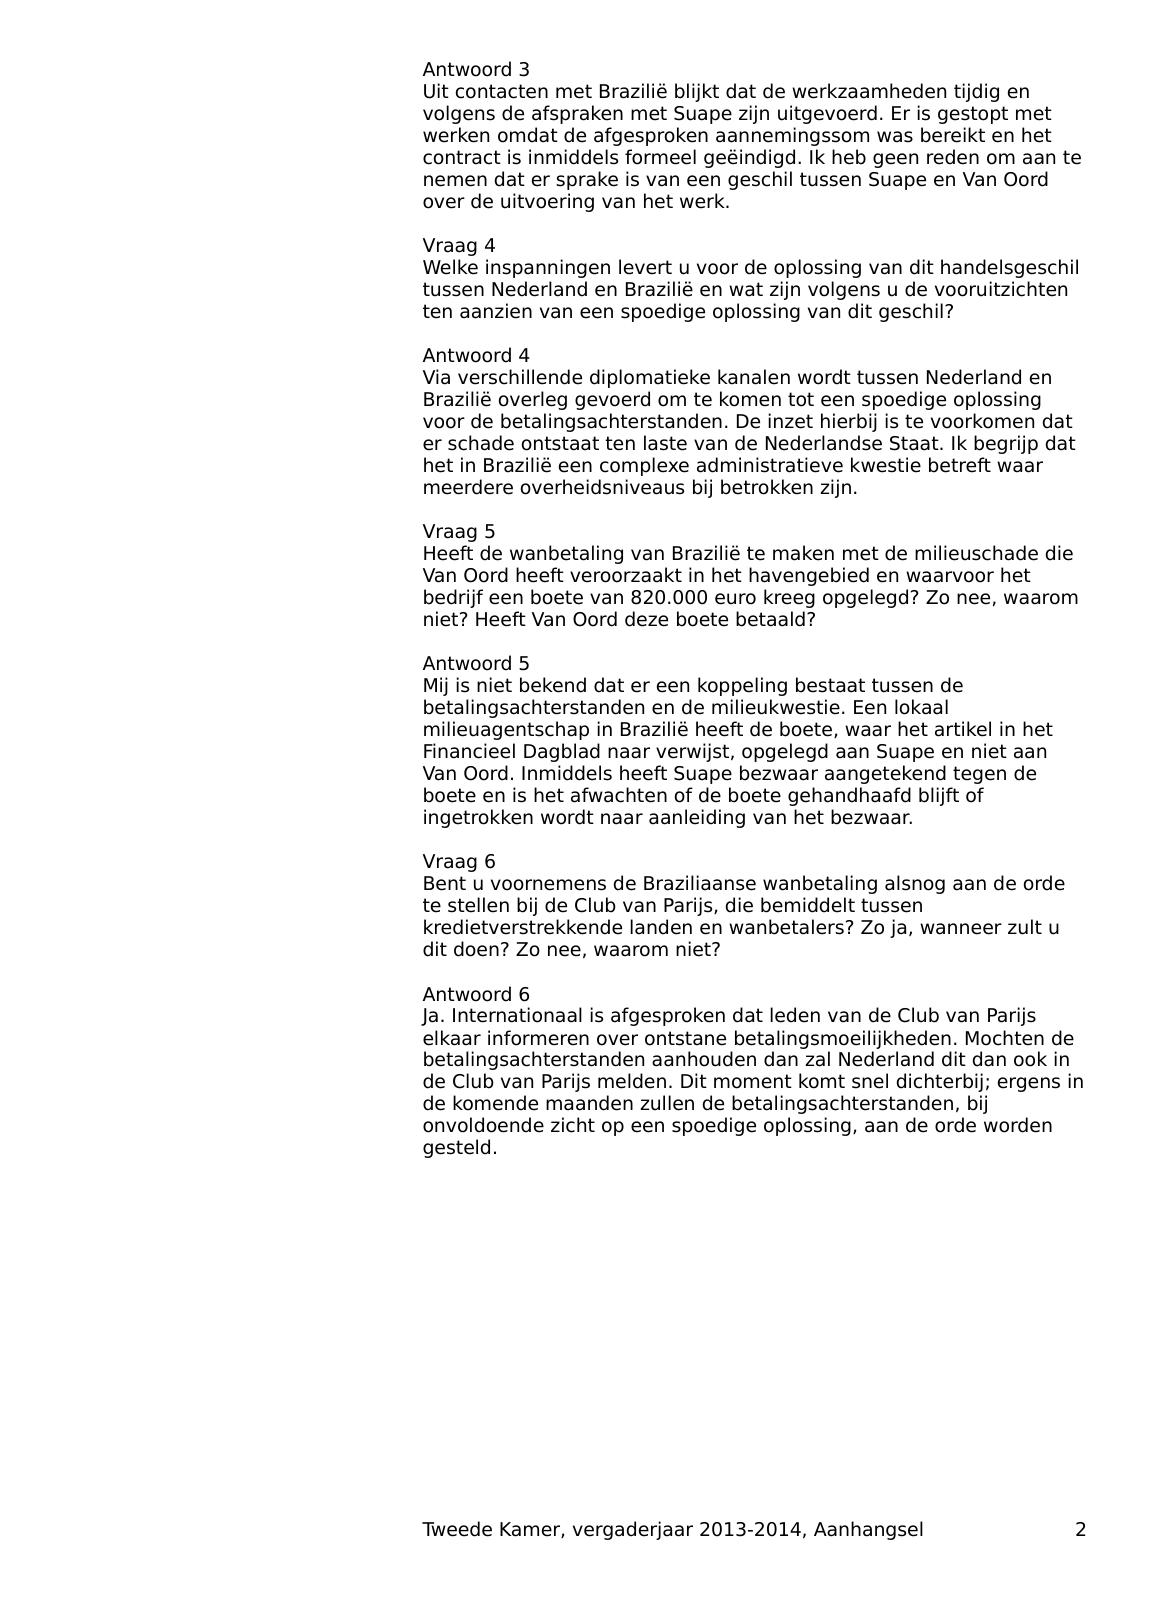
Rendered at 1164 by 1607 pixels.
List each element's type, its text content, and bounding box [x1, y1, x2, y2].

text Mij is niet bekend dat er een koppeling bestaat tussen de betalingsachterstanden en de milieukwestie. Een lokaal milieuagentschap in Brazilië heeft de boete, waar het artikel in het Financieel Dagblad naar verwijst, opgelegd aan Suape en niet aan Van Oord. Inmiddels heeft Suape bezwaar aangetekend tegen de boete en is het afwachten of de boete gehandhaafd blijft of ingetrokken wordt naar aanleiding van het bezwaar. [422, 675, 1087, 829]
text Ja. Internationaal is afgesproken dat leden van de Club van Parijs elkaar informeren over ontstane betalingsmoeilijkheden. Mochten de betalingsachterstanden aanhouden dan zal Nederland dit dan ook in de Club van Parijs melden. Dit moment komt snel dichterbij; ergens in de komende maanden zullen de betalingsachterstanden, bij onvoldoende zicht op een spoedige oplossing, aan de orde worden gesteld. [422, 1005, 1087, 1159]
text Uit contacten met Brazilië blijkt dat de werkzaamheden tijdig en volgens de afspraken met Suape zijn uitgevoerd. Er is gestopt met werken omdat de afgesproken aannemingssom was bereikt en het contract is inmiddels formeel geëindigd. Ik heb geen reden om aan te nemen dat er sprake is van een geschil tussen Suape en Van Oord over de uitvoering van het werk. [422, 81, 1087, 213]
text Heeft de wanbetaling van Brazilië te maken met de milieuschade die Van Oord heeft veroorzaakt in het havengebied en waarvoor het bedrijf een boete van 820.000 euro kreeg opgelegd? Zo nee, waarom niet? Heeft Van Oord deze boete betaald? [422, 543, 1087, 631]
text Antwoord 5 [422, 653, 1087, 675]
text Antwoord 4 [422, 345, 1087, 367]
text Antwoord 3 [422, 59, 1087, 81]
text Vraag 5 [422, 521, 1087, 543]
text Via verschillende diplomatieke kanalen wordt tussen Nederland en Brazilië overleg gevoerd om te komen tot een spoedige oplossing voor de betalingsachterstanden. De inzet hierbij is te voorkomen dat er schade ontstaat ten laste van de Nederlandse Staat. Ik begrijp dat het in Brazilië een complexe administratieve kwestie betreft waar meerdere overheidsniveaus bij betrokken zijn. [422, 367, 1087, 499]
text Vraag 6 [422, 851, 1087, 873]
text Welke inspanningen levert u voor de oplossing van dit handelsgeschil tussen Nederland en Brazilië en wat zijn volgens u de vooruitzichten ten aanzien van een spoedige oplossing van dit geschil? [422, 257, 1087, 323]
text Vraag 4 [422, 235, 1087, 257]
text Antwoord 6 [422, 983, 1087, 1005]
text Bent u voornemens de Braziliaanse wanbetaling alsnog aan de orde te stellen bij de Club van Parijs, die bemiddelt tussen kredietverstrekkende landen en wanbetalers? Zo ja, wanneer zult u dit doen? Zo nee, waarom niet? [422, 873, 1087, 961]
